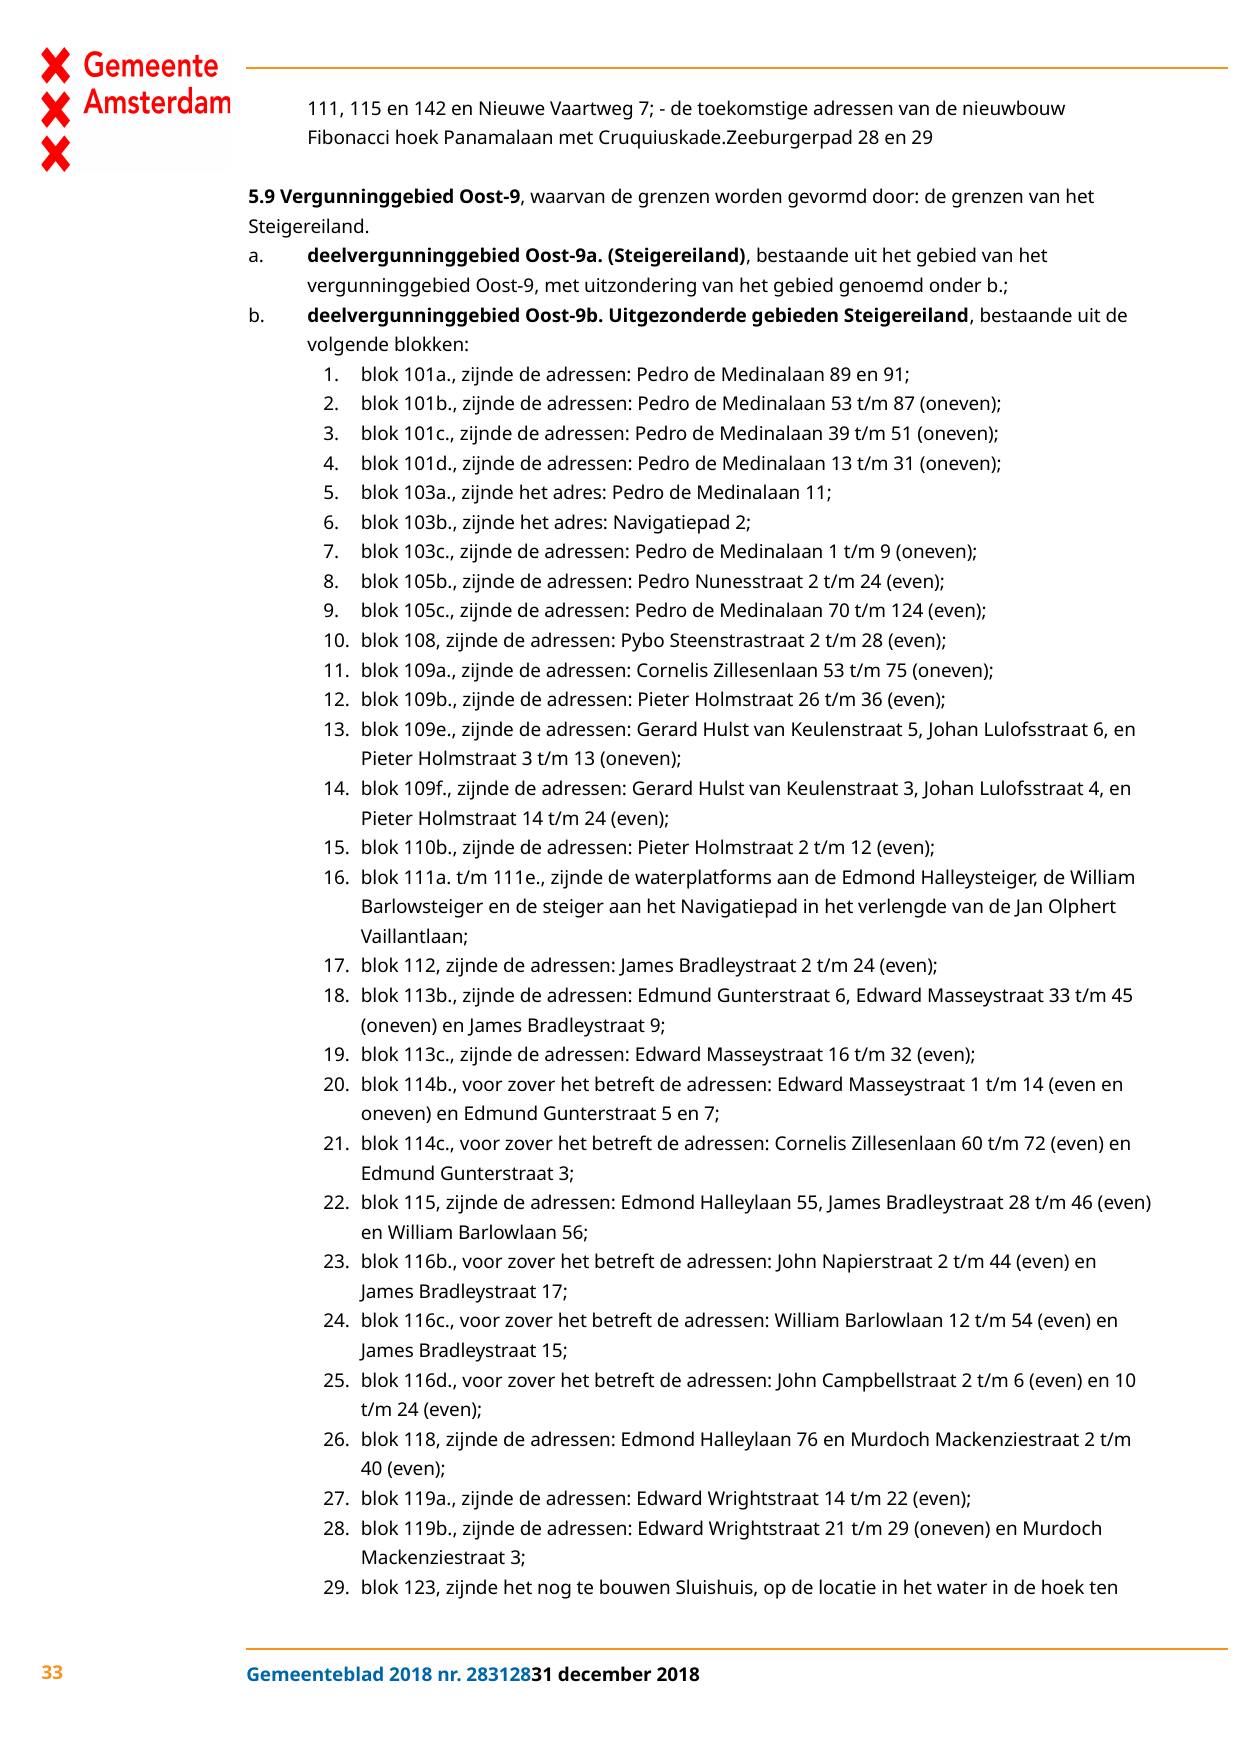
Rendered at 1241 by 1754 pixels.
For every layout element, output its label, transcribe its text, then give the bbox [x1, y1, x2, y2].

list 111, 115 en 142 en Nieuwe Vaartweg 7; - de toekomstige adressen van de nieuwbouw Fibonacci hoek Panamalaan met Cruquiuskade.Zeeburgerpad 28 en 29 [248, 95, 1152, 150]
list blok 119a., zijnde de adressen: Edward Wrightstraat 14 t/m 22 (even); [323, 1485, 1152, 1511]
list blok 116c., voor zover het betreft de adressen: William Barlowlaan 12 t/m 54 (even) en James Bradleystraat 15; [323, 1308, 1152, 1363]
list blok 116b., voor zover het betreft de adressen: John Napierstraat 2 t/m 44 (even) en James Bradleystraat 17; [323, 1248, 1152, 1304]
list blok 116d., voor zover het betreft de adressen: John Campbellstraat 2 t/m 6 (even) en 10 t/m 24 (even); [323, 1367, 1152, 1422]
list blok 109f., zijnde de adressen: Gerard Hulst van Keulenstraat 3, Johan Lulofsstraat 4, en Pieter Holmstraat 14 t/m 24 (even); [323, 775, 1152, 831]
list blok 101d., zijnde de adressen: Pedro de Medinalaan 13 t/m 31 (oneven); [323, 450, 1152, 476]
list blok 101b., zijnde de adressen: Pedro de Medinalaan 53 t/m 87 (oneven); [323, 391, 1152, 416]
list deelvergunninggebied Oost-9b. Uitgezonderde gebieden Steigereiland, bestaande uit de volgende blokken: [248, 302, 1152, 357]
list blok 109e., zijnde de adressen: Gerard Hulst van Keulenstraat 5, Johan Lulofsstraat 6, en Pieter Holmstraat 3 t/m 13 (oneven); [323, 716, 1152, 771]
list blok 118, zijnde de adressen: Edmond Halleylaan 76 en Murdoch Mackenziestraat 2 t/m 40 (even); [323, 1426, 1152, 1481]
list blok 110b., zijnde de adressen: Pieter Holmstraat 2 t/m 12 (even); [323, 834, 1152, 860]
picture [41, 47, 231, 172]
list blok 111a. t/m 111e., zijnde de waterplatforms aan de Edmond Halleysteiger, de William Barlowsteiger en de steiger aan het Navigatiepad in het verlengde van de Jan Olphert Vaillantlaan; [323, 864, 1152, 949]
list blok 115, zijnde de adressen: Edmond Halleylaan 55, James Bradleystraat 28 t/m 46 (even) en William Barlowlaan 56; [323, 1189, 1152, 1245]
text 5.9 Vergunninggebied Oost-9, waarvan de grenzen worden gevormd door: de grenzen van het Steigereiland. [248, 183, 1152, 239]
list deelvergunninggebied Oost-9a. (Steigereiland), bestaande uit het gebied van het vergunning­gebied Oost-9, met uitzondering van het gebied genoemd onder b.; [248, 243, 1152, 298]
list blok 112, zijnde de adressen: James Bradleystraat 2 t/m 24 (even); [323, 953, 1152, 978]
list blok 103c., zijnde de adressen: Pedro de Medinalaan 1 t/m 9 (oneven); [323, 538, 1152, 564]
list blok 105b., zijnde de adressen: Pedro Nunesstraat 2 t/m 24 (even); [323, 568, 1152, 594]
list blok 113b., zijnde de adressen: Edmund Gunterstraat 6, Edward Masseystraat 33 t/m 45 (oneven) en James Bradleystraat 9; [323, 982, 1152, 1038]
list blok 114c., voor zover het betreft de adressen: Cornelis Zillesenlaan 60 t/m 72 (even) en Edmund Gunterstraat 3; [323, 1130, 1152, 1186]
list blok 108, zijnde de adressen: Pybo Steenstrastraat 2 t/m 28 (even); [323, 627, 1152, 653]
list blok 109a., zijnde de adressen: Cornelis Zillesenlaan 53 t/m 75 (oneven); [323, 657, 1152, 683]
list blok 103a., zijnde het adres: Pedro de Medinalaan 11; [323, 479, 1152, 505]
list blok 105c., zijnde de adressen: Pedro de Medinalaan 70 t/m 124 (even); [323, 598, 1152, 623]
list blok 103b., zijnde het adres: Navigatiepad 2; [323, 509, 1152, 535]
list blok 109b., zijnde de adressen: Pieter Holmstraat 26 t/m 36 (even); [323, 686, 1152, 712]
list blok 101a., zijnde de adressen: Pedro de Medinalaan 89 en 91; [323, 361, 1152, 387]
list blok 119b., zijnde de adressen: Edward Wrightstraat 21 t/m 29 (oneven) en Murdoch Mackenziestraat 3; [323, 1515, 1152, 1570]
list blok 113c., zijnde de adressen: Edward Masseystraat 16 t/m 32 (even); [323, 1041, 1152, 1067]
list blok 123, zijnde het nog te bouwen Sluishuis, op de locatie in het water in de hoek ten [323, 1574, 1152, 1600]
list blok 101c., zijnde de adressen: Pedro de Medinalaan 39 t/m 51 (oneven); [323, 420, 1152, 446]
list blok 114b., voor zover het betreft de adressen: Edward Masseystraat 1 t/m 14 (even en oneven) en Edmund Gunterstraat 5 en 7; [323, 1071, 1152, 1126]
